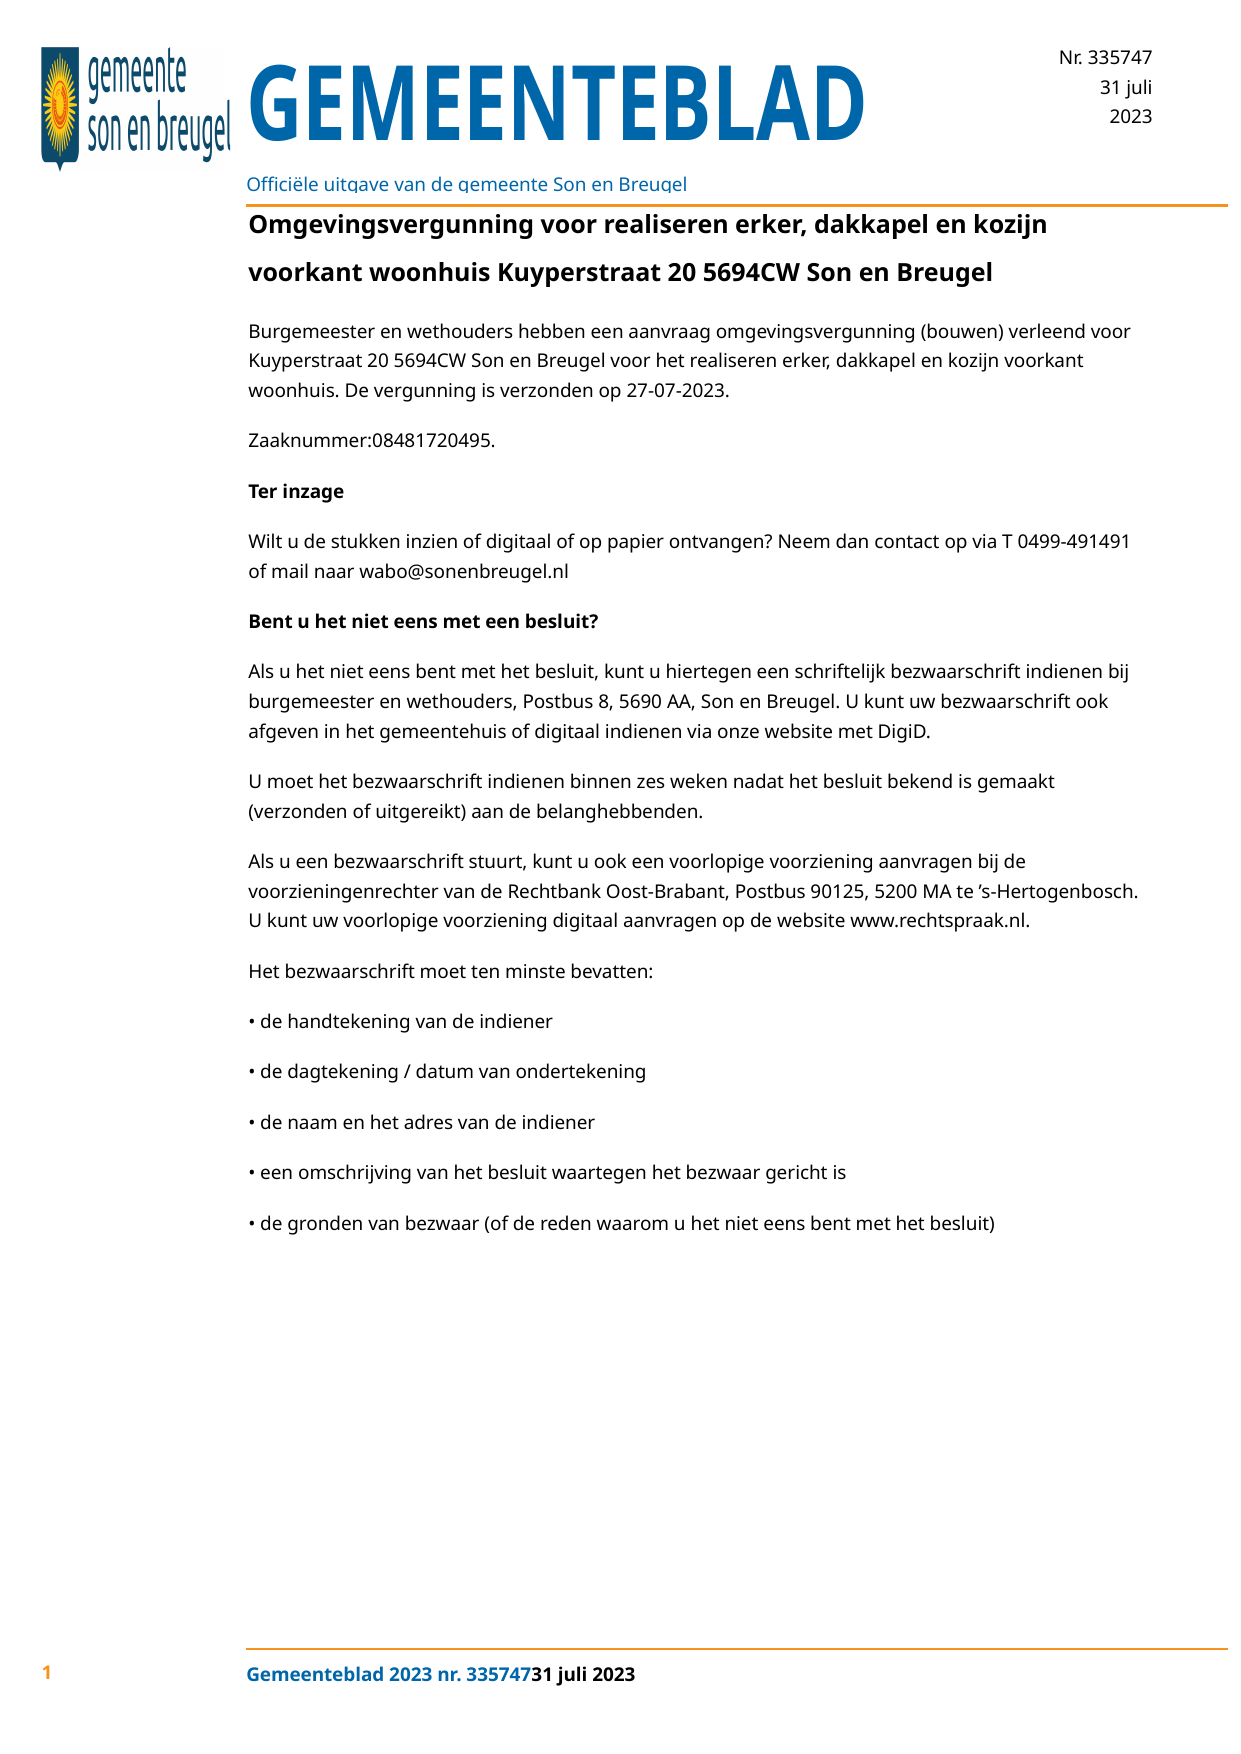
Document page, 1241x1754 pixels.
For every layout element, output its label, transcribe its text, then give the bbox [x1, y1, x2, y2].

text • de dagtekening / datum van ondertekening [248, 1059, 1152, 1084]
text Bent u het niet eens met een besluit? [248, 608, 1152, 634]
picture [41, 47, 231, 172]
text Ter inzage [248, 478, 1152, 504]
text Het bezwaarschrift moet ten minste bevatten: [248, 958, 1152, 984]
text • de gronden van bezwaar (of de reden waarom u het niet eens bent met het besluit) [248, 1210, 1152, 1236]
text Wilt u de stukken inzien of digitaal of op papier ontvangen? Neem dan contact op via T 0499-491491 of mail naar wabo@sonenbreugel.nl [248, 528, 1152, 584]
text • de naam en het adres van de indiener [248, 1109, 1152, 1135]
text Zaaknummer:08481720495. [248, 427, 1152, 453]
text Omgevingsvergunning voor realiseren erker, dakkapel en kozijn voorkant woonhuis Kuyperstraat 20 5694CW Son en Breugel [248, 207, 1152, 288]
text • een omschrijving van het besluit waartegen het bezwaar gericht is [248, 1159, 1152, 1185]
text U moet het bezwaarschrift indienen binnen zes weken nadat het besluit bekend is gemaakt (verzonden of uitgereikt) aan de belanghebbenden. [248, 768, 1152, 824]
text • de handtekening van de indiener [248, 1008, 1152, 1034]
text Burgemeester en wethouders hebben een aanvraag omgevingsvergunning (bouwen) verleend voor Kuyperstraat 20 5694CW Son en Breugel voor het realiseren erker, dakkapel en kozijn voorkant woonhuis. De vergunning is verzonden op 27-07-2023. [248, 318, 1152, 403]
text Als u het niet eens bent met het besluit, kunt u hiertegen een schriftelijk bezwaarschrift indienen bij burgemeester en wethouders, Postbus 8, 5690 AA, Son en Breugel. U kunt uw bezwaarschrift ook afgeven in het gemeentehuis of digitaal indienen via onze website met DigiD. [248, 659, 1152, 744]
text Als u een bezwaarschrift stuurt, kunt u ook een voorlopige voorziening aanvragen bij de voorzieningenrechter van de Rechtbank Oost-Brabant, Postbus 90125, 5200 MA te ’s-Hertogenbosch. U kunt uw voorlopige voorziening digitaal aanvragen op de website www.rechtspraak.nl. [248, 848, 1152, 933]
